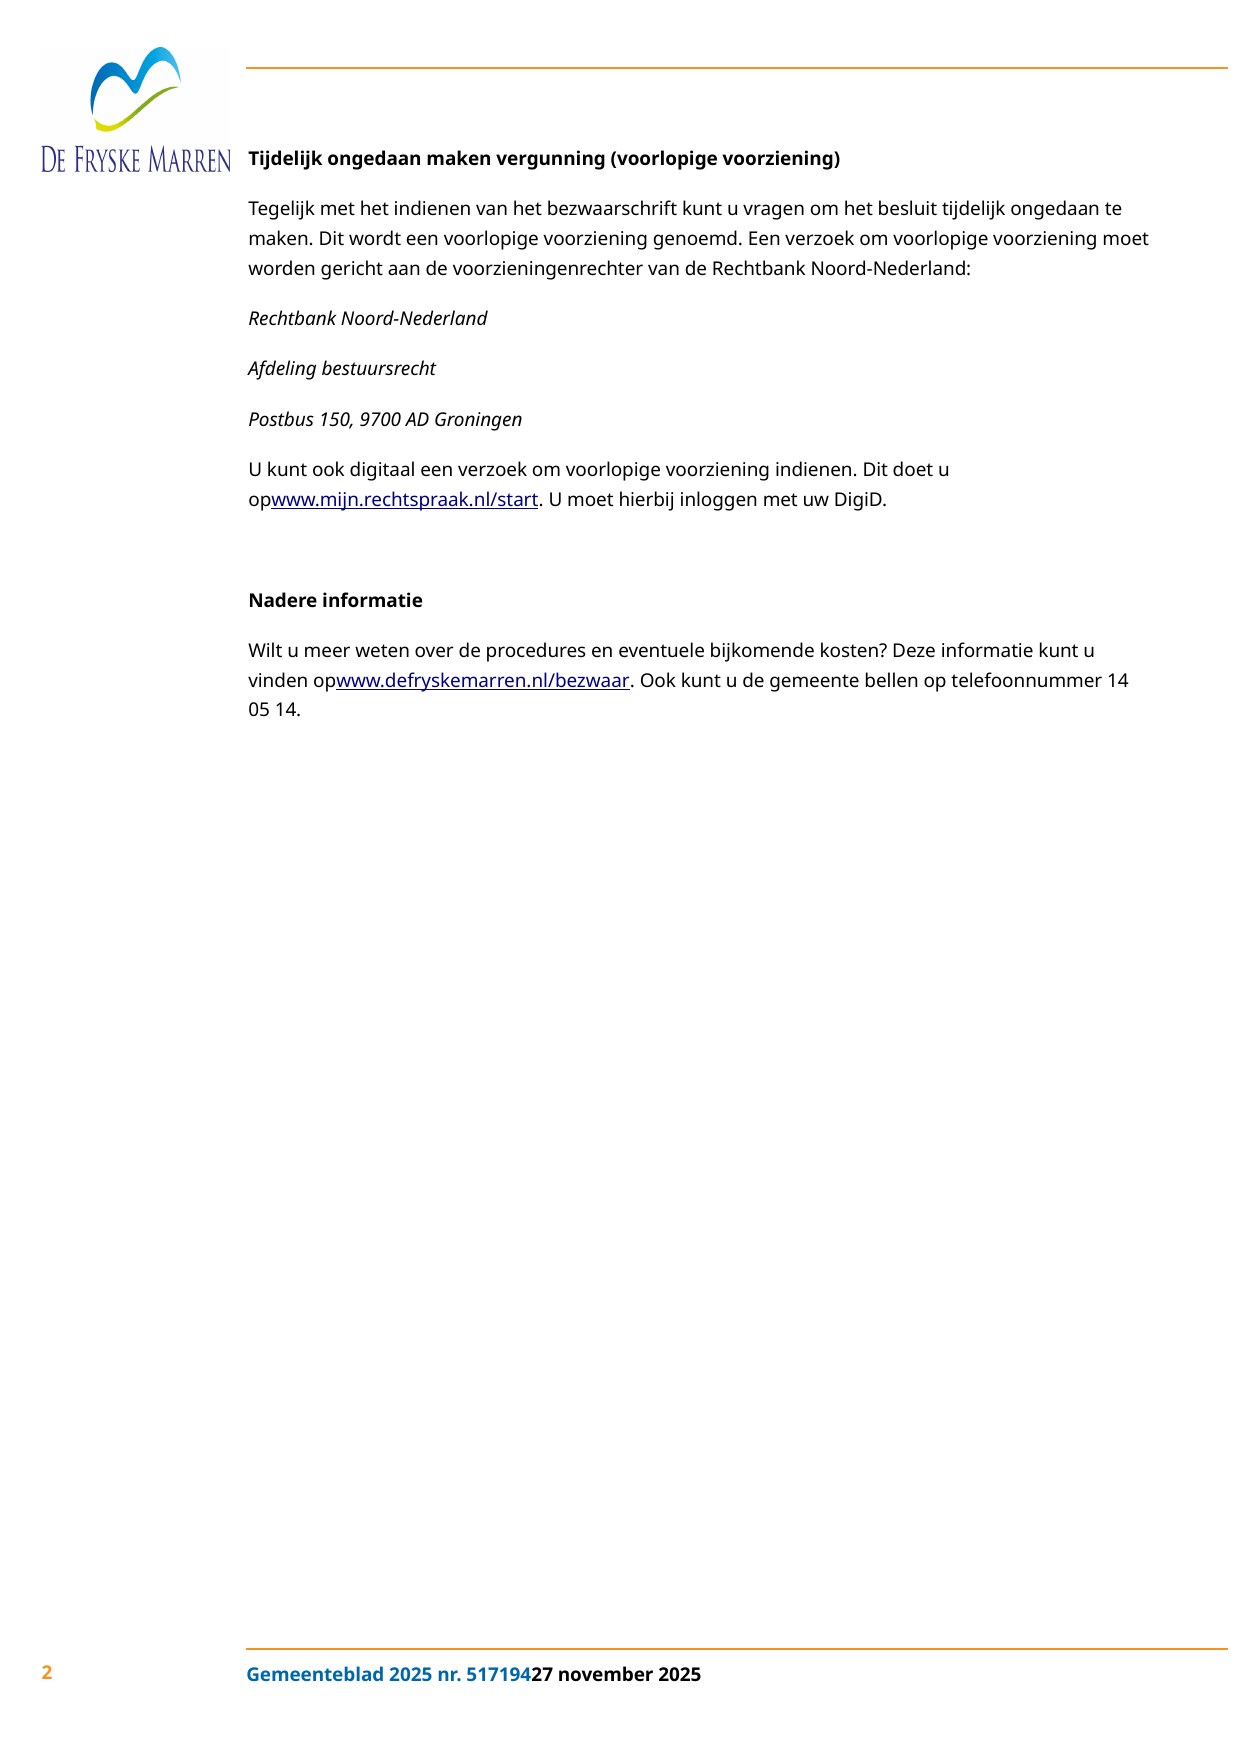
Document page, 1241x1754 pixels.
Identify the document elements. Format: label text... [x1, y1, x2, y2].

text Rechtbank Noord-Nederland [248, 305, 1152, 331]
text Nadere informatie [248, 587, 1152, 613]
picture [41, 47, 231, 172]
text Afdeling bestuursrecht [248, 356, 1152, 381]
text Tijdelijk ongedaan maken vergunning (voorlopige voorziening) [248, 145, 1152, 171]
text U kunt ook digitaal een verzoek om voorlopige voorziening indienen. Dit doet u opwww.mijn.rechtspraak.nl/start. U moet hierbij inloggen met uw DigiD. [248, 456, 1152, 512]
text Wilt u meer weten over de procedures en eventuele bijkomende kosten? Deze informatie kunt u vinden opwww.defryskemarren.nl/bezwaar. Ook kunt u de gemeente bellen op telefoonnummer 14 05 14. [248, 637, 1152, 722]
text Postbus 150, 9700 AD Groningen [248, 406, 1152, 432]
text Tegelijk met het indienen van het bezwaarschrift kunt u vragen om het besluit tijdelijk ongedaan te maken. Dit wordt een voorlopige voorziening genoemd. Een verzoek om voorlopige voorziening moet worden gericht aan de voorzieningenrechter van de Rechtbank Noord-Nederland: [248, 196, 1152, 281]
